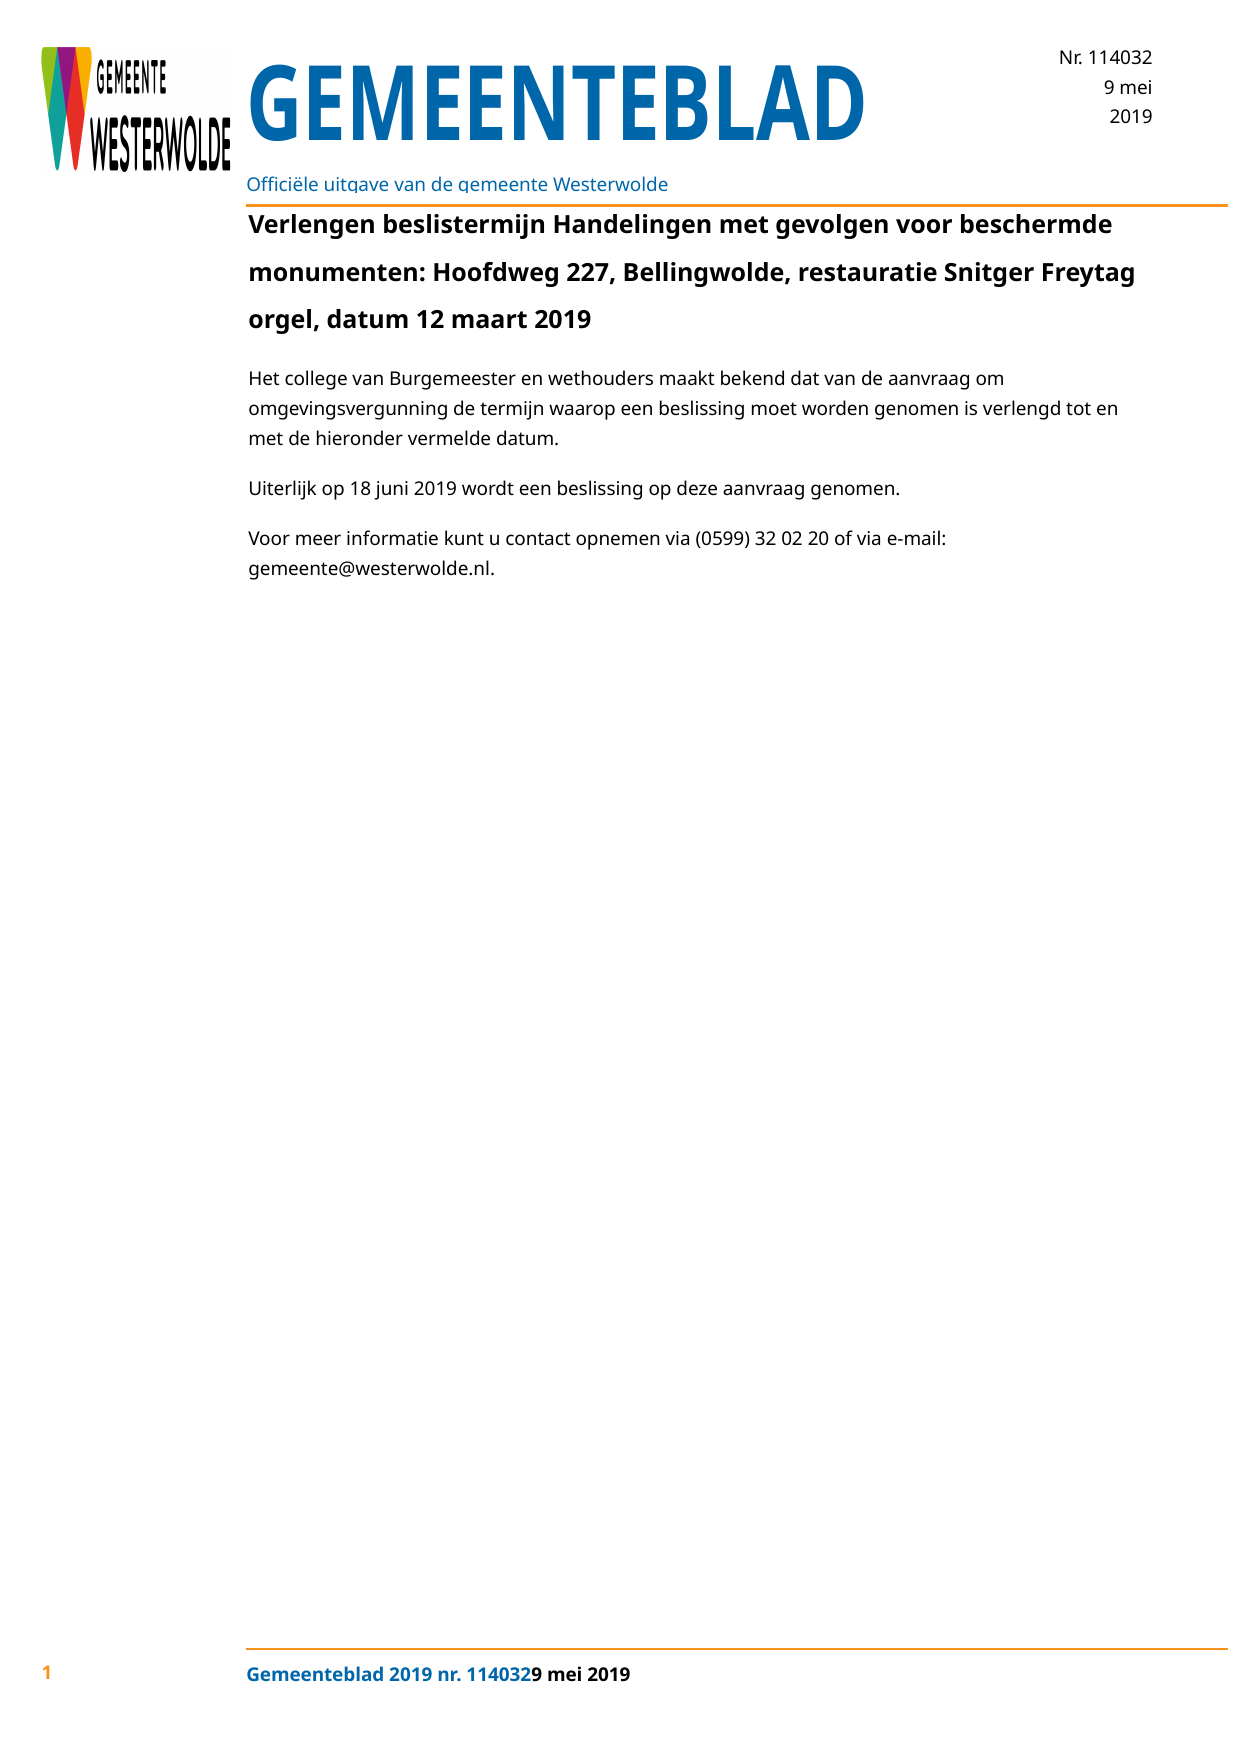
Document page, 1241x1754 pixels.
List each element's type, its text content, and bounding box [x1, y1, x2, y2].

text Voor meer informatie kunt u contact opnemen via (0599) 32 02 20 of via e-mail: gemeente@westerwolde.nl. [248, 526, 1152, 581]
picture [41, 47, 231, 172]
text Uiterlijk op 18 juni 2019 wordt een beslissing op deze aanvraag genomen. [248, 475, 1152, 501]
text Het college van Burgemeester en wethouders maakt bekend dat van de aanvraag om omgevingsvergunning de termijn waarop een beslissing moet worden genomen is verlengd tot en met de hieronder vermelde datum. [248, 366, 1152, 450]
text Verlengen beslistermijn Handelingen met gevolgen voor beschermde monumenten: Hoofdweg 227, Bellingwolde, restauratie Snitger Freytag orgel, datum 12 maart 2019 [248, 207, 1152, 336]
